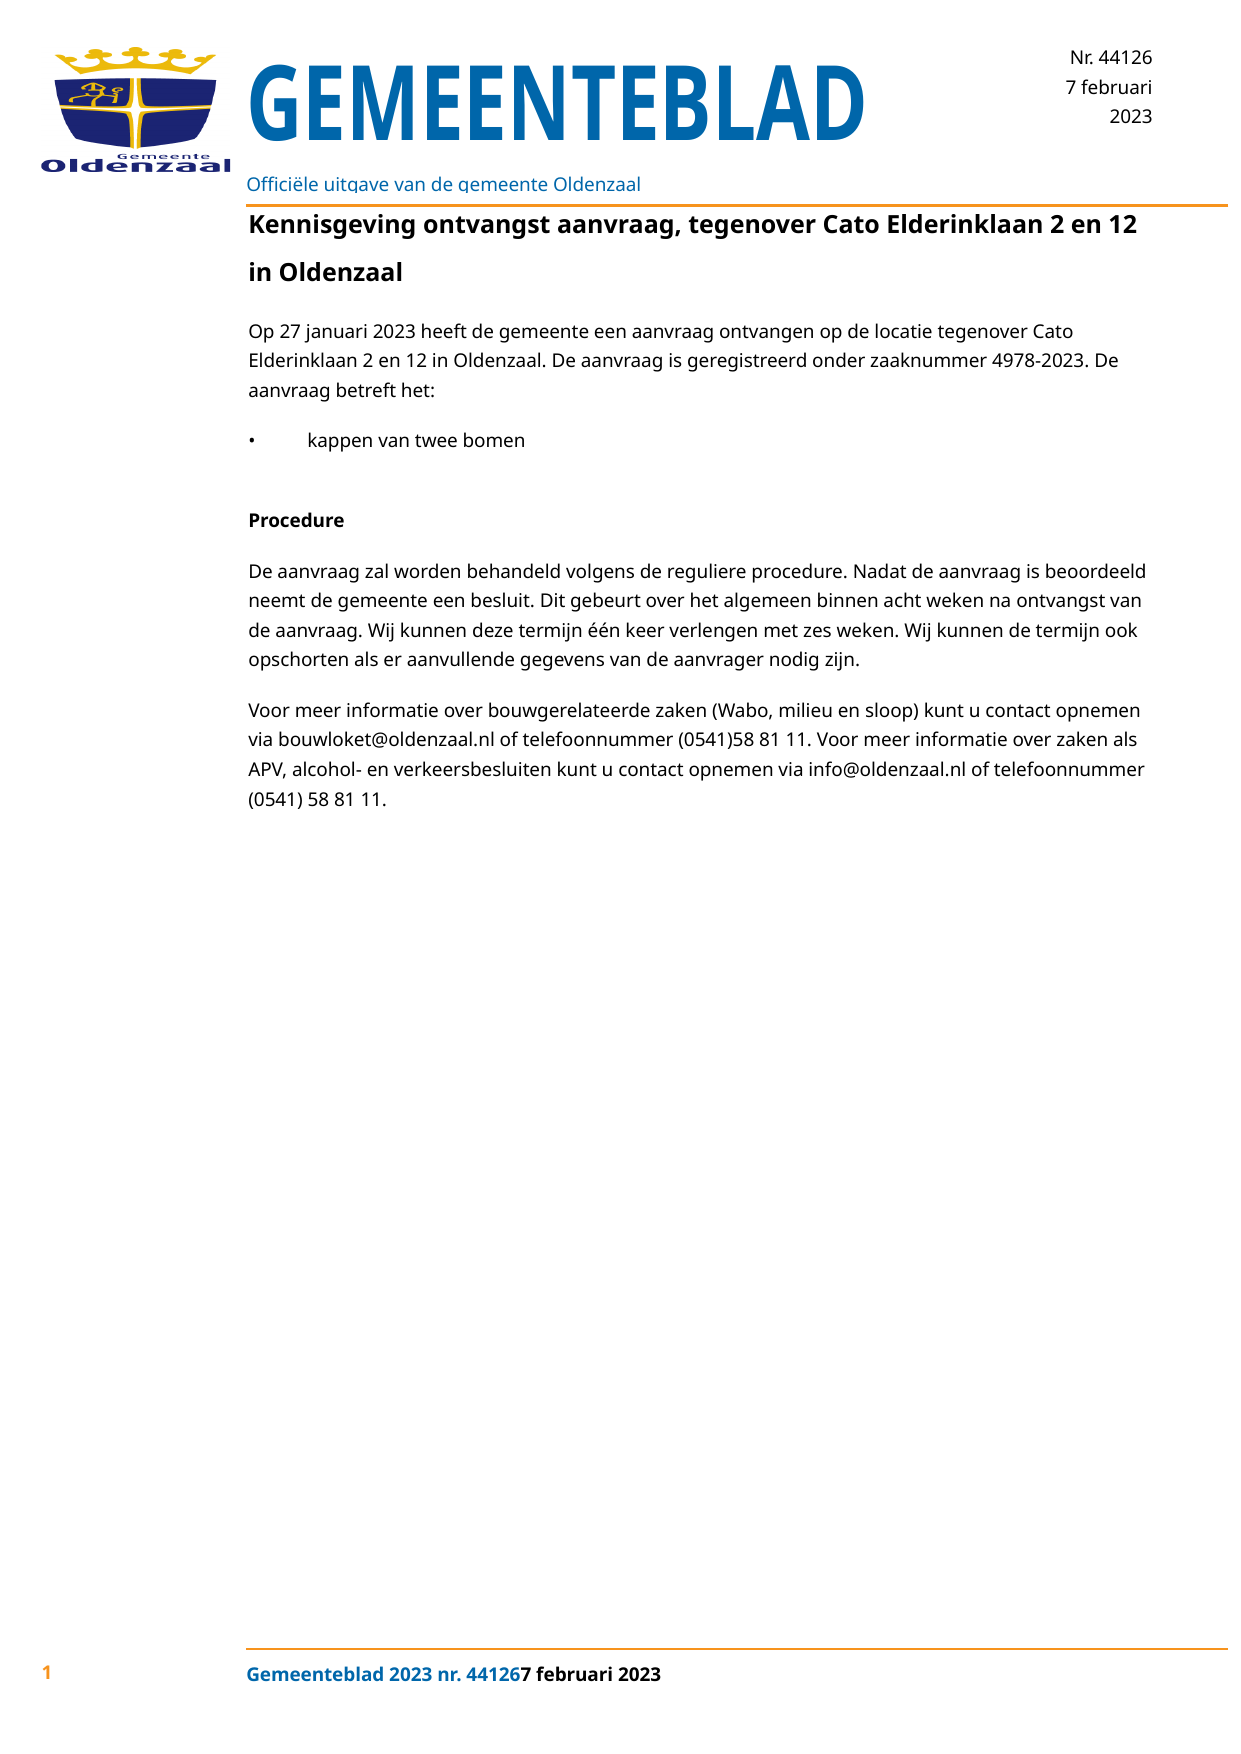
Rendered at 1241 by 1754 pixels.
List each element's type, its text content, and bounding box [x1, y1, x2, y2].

text Op 27 januari 2023 heeft de gemeente een aanvraag ontvangen op de locatie tegenover Cato Elderinklaan 2 en 12 in Oldenzaal. De aanvraag is geregistreerd onder zaaknummer 4978-2023. De aanvraag betreft het: [248, 318, 1152, 403]
text Kennisgeving ontvangst aanvraag, tegenover Cato Elderinklaan 2 en 12 in Oldenzaal [248, 207, 1152, 288]
text De aanvraag zal worden behandeld volgens de reguliere procedure. Nadat de aanvraag is beoordeeld neemt de gemeente een besluit. Dit gebeurt over het algemeen binnen acht weken na ontvangst van de aanvraag. Wij kunnen deze termijn één keer verlengen met zes weken. Wij kunnen de termijn ook opschorten als er aanvullende gegevens van de aanvrager nodig zijn. [248, 558, 1152, 672]
text Procedure [248, 507, 1152, 533]
list kappen van twee bomen [248, 427, 1152, 453]
picture [41, 47, 231, 172]
text Voor meer informatie over bouwgerelateerde zaken (Wabo, milieu en sloop) kunt u contact opnemen via bouwloket@oldenzaal.nl of telefoonnummer (0541)58 81 11. Voor meer informatie over zaken als APV, alcohol- en verkeersbesluiten kunt u contact opnemen via info@oldenzaal.nl of telefoonnummer (0541) 58 81 11. [248, 697, 1152, 812]
